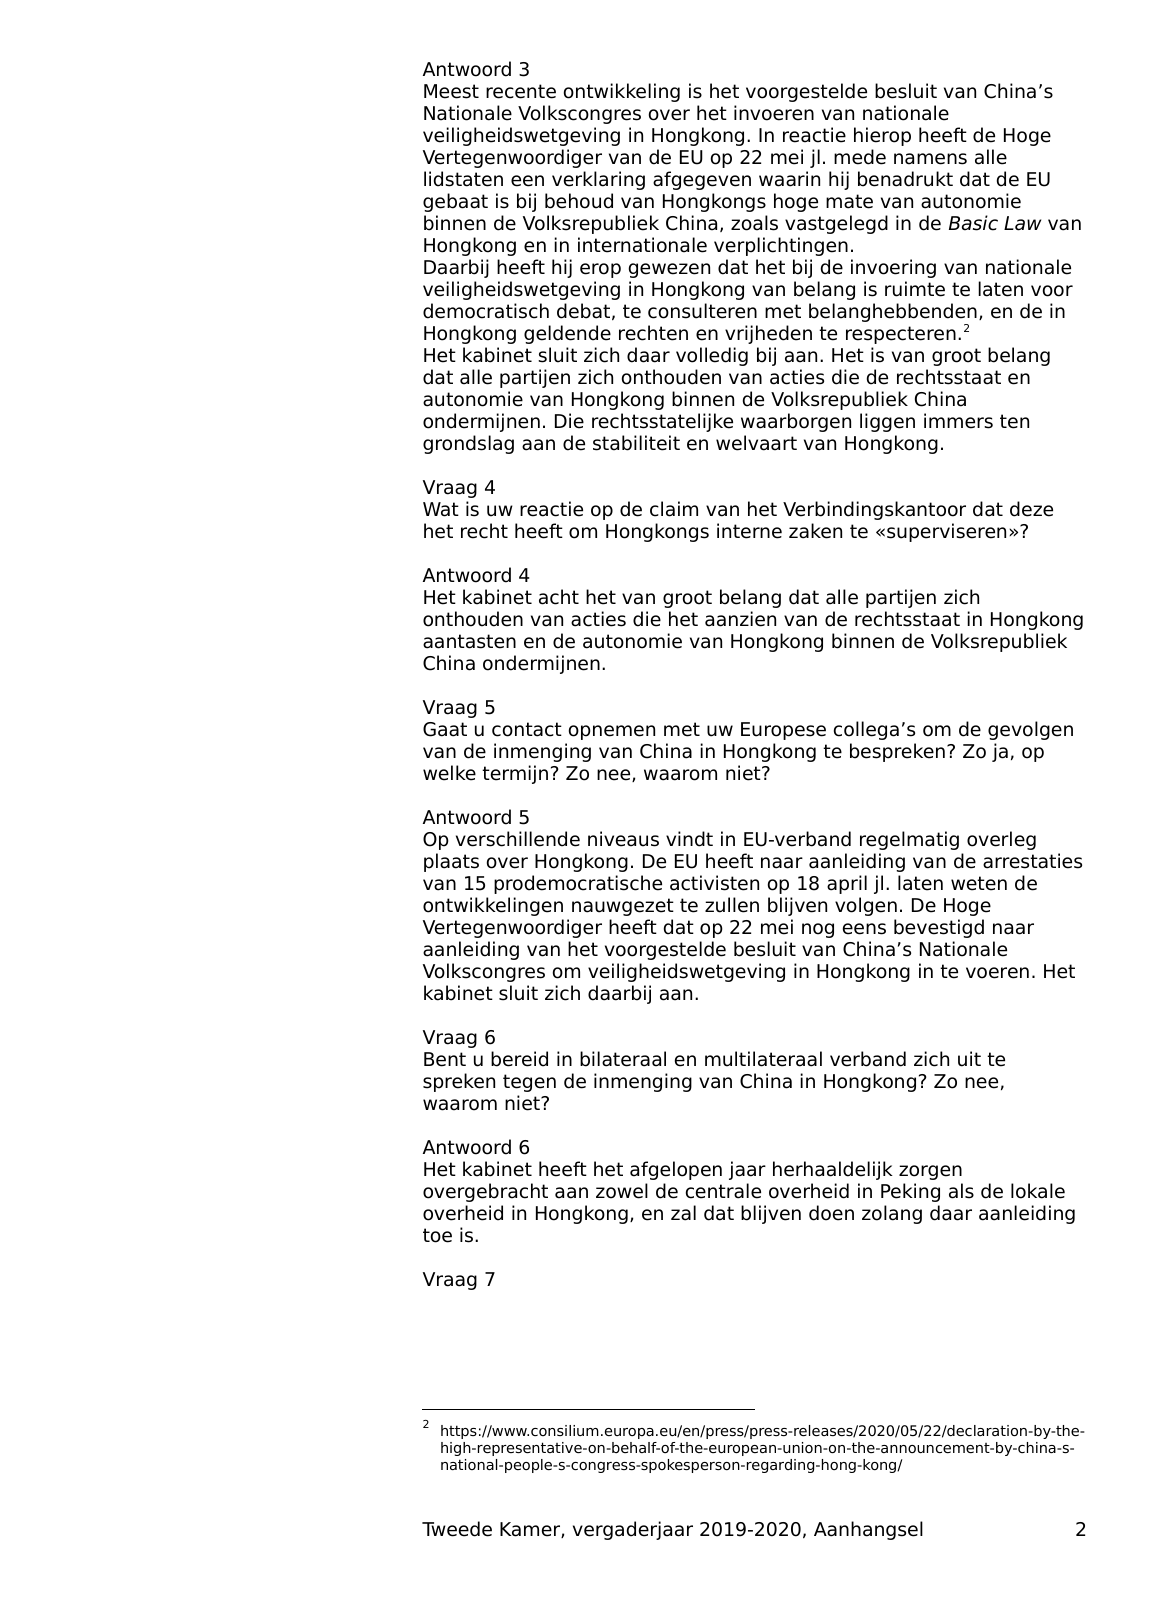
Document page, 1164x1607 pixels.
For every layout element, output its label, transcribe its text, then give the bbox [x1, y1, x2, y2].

text Antwoord 6 [422, 1137, 1087, 1159]
text Antwoord 4 [422, 565, 1087, 587]
text Meest recente ontwikkeling is het voorgestelde besluit van China’s Nationale Volkscongres over het invoeren van nationale veiligheidswetgeving in Hongkong. In reactie hierop heeft de Hoge Vertegenwoordiger van de EU op 22 mei jl. mede namens alle lidstaten een verklaring afgegeven waarin hij benadrukt dat de EU gebaat is bij behoud van Hongkongs hoge mate van autonomie binnen de Volksrepubliek China, zoals vastgelegd in de Basic Law van Hongkong en in internationale verplichtingen. [422, 81, 1087, 257]
text Op verschillende niveaus vindt in EU-verband regelmatig overleg plaats over Hongkong. De EU heeft naar aanleiding van de arrestaties van 15 prodemocratische activisten op 18 april jl. laten weten de ontwikkelingen nauwgezet te zullen blijven volgen. De Hoge Vertegenwoordiger heeft dat op 22 mei nog eens bevestigd naar aanleiding van het voorgestelde besluit van China’s Nationale Volkscongres om veiligheidswetgeving in Hongkong in te voeren. Het kabinet sluit zich daarbij aan. [422, 829, 1087, 1005]
text Vraag 6 [422, 1027, 1087, 1049]
text Het kabinet acht het van groot belang dat alle partijen zich onthouden van acties die het aanzien van de rechtsstaat in Hongkong aantasten en de autonomie van Hongkong binnen de Volksrepubliek China ondermijnen. [422, 587, 1087, 675]
text Vraag 4 [422, 477, 1087, 499]
text Daarbij heeft hij erop gewezen dat het bij de invoering van nationale veiligheidswetgeving in Hongkong van belang is ruimte te laten voor democratisch debat, te consulteren met belanghebbenden, en de in Hongkong geldende rechten en vrijheden te respecteren. [422, 257, 1087, 345]
text Wat is uw reactie op de claim van het Verbindingskantoor dat deze het recht heeft om Hongkongs interne zaken te «superviseren»? [422, 499, 1087, 543]
text Het kabinet sluit zich daar volledig bij aan. Het is van groot belang dat alle partijen zich onthouden van acties die de rechtsstaat en autonomie van Hongkong binnen de Volksrepubliek China ondermijnen. Die rechtsstatelijke waarborgen liggen immers ten grondslag aan de stabiliteit en welvaart van Hongkong. [422, 345, 1087, 455]
text Vraag 5 [422, 697, 1087, 719]
text Antwoord 3 [422, 59, 1087, 81]
text Bent u bereid in bilateraal en multilateraal verband zich uit te spreken tegen de inmenging van China in Hongkong? Zo nee, waarom niet? [422, 1049, 1087, 1115]
text Gaat u contact opnemen met uw Europese collega’s om de gevolgen van de inmenging van China in Hongkong te bespreken? Zo ja, op welke termijn? Zo nee, waarom niet? [422, 719, 1087, 785]
text https://www.consilium.europa.eu/en/press/press-releases/2020/05/22/declaration-by-the-high-representative-on-behalf-of-the-european-union-on-the-announcement-by-china-s-national-people-s-congress-spokesperson-regarding-hong-kong/ [422, 1418, 1087, 1474]
text Het kabinet heeft het afgelopen jaar herhaaldelijk zorgen overgebracht aan zowel de centrale overheid in Peking als de lokale overheid in Hongkong, en zal dat blijven doen zolang daar aanleiding toe is. [422, 1159, 1087, 1247]
text Vraag 7 [422, 1269, 1087, 1291]
text Antwoord 5 [422, 807, 1087, 829]
